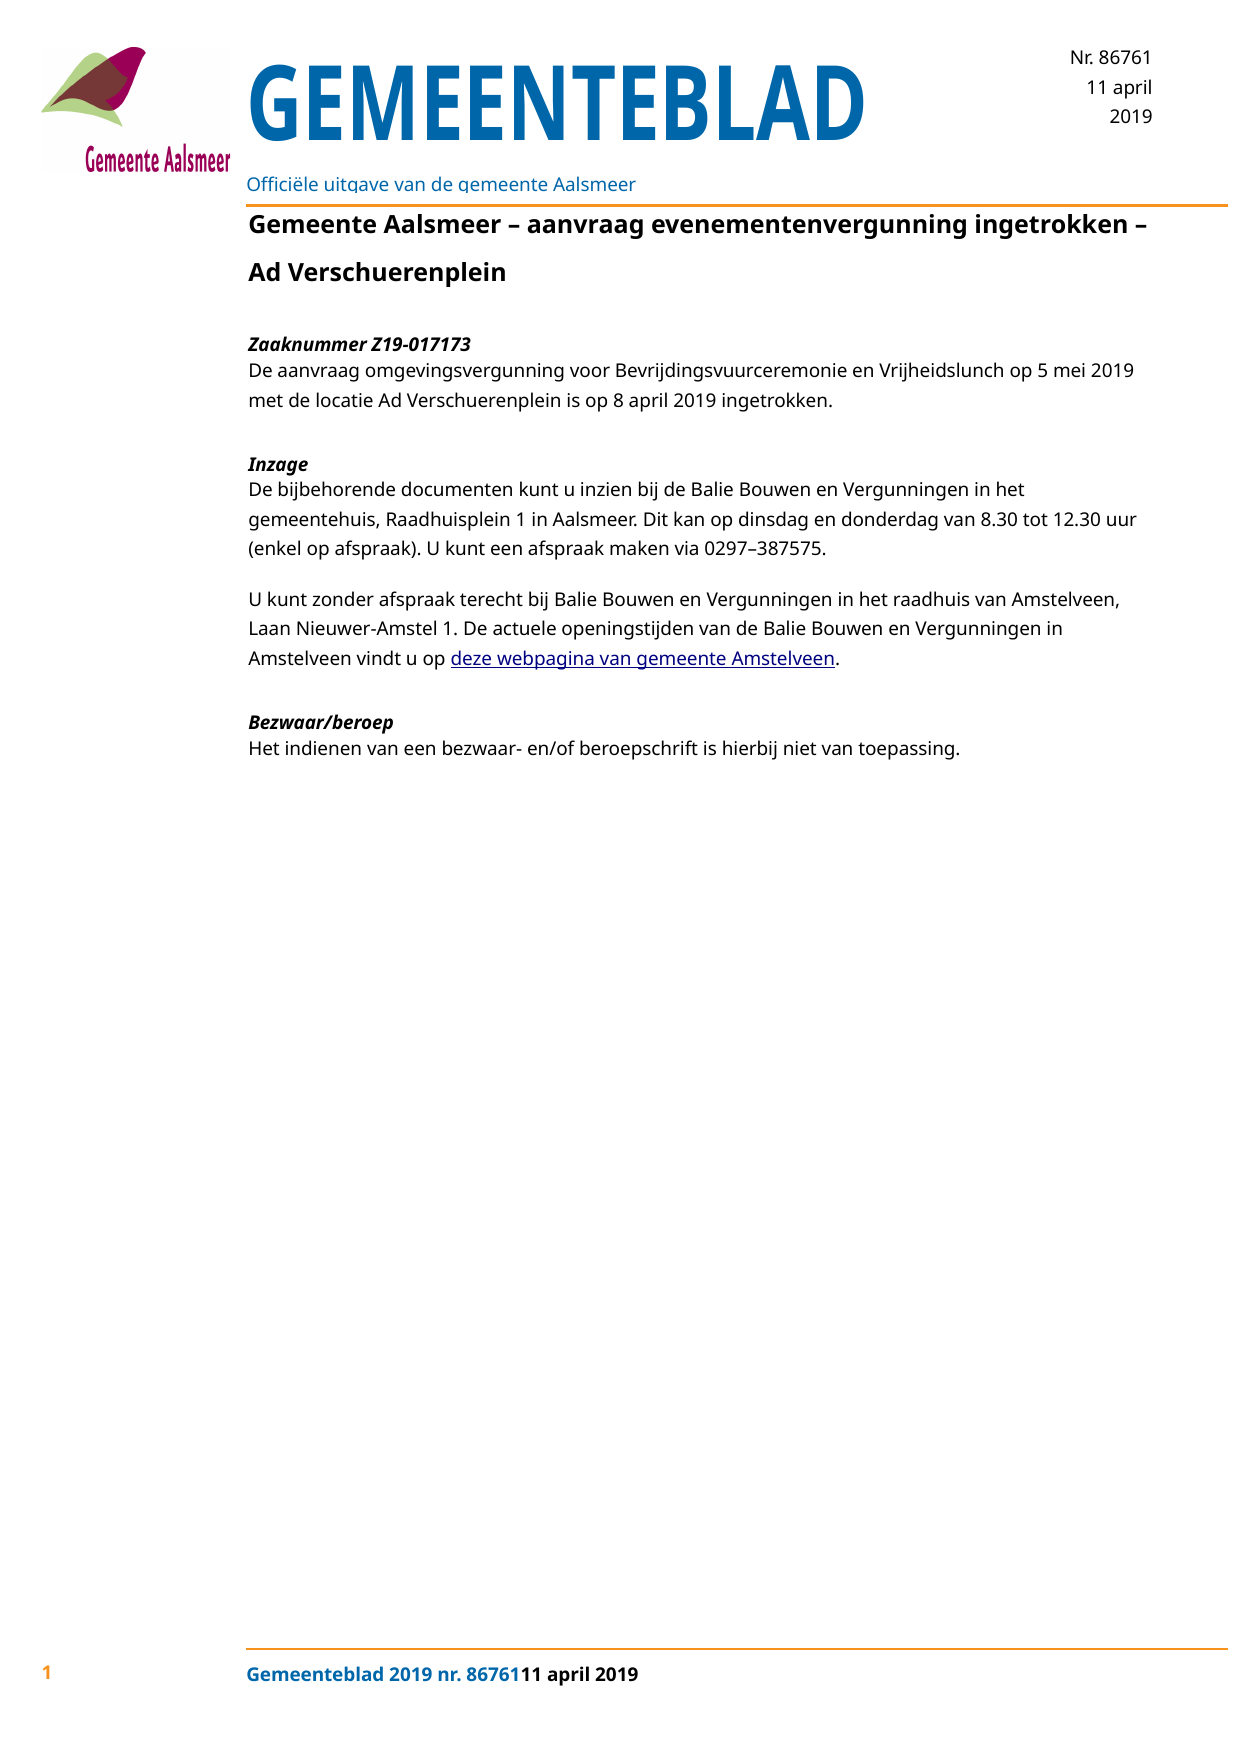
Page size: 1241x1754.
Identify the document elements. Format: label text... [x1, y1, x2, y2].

picture [41, 47, 231, 172]
text U kunt zonder afspraak terecht bij Balie Bouwen en Vergunningen in het raadhuis van Amstelveen, Laan Nieuwer-Amstel 1. De actuele openingstijden van de Balie Bouwen en Vergunningen in Amstelveen vindt u op deze webpagina van gemeente Amstelveen. [248, 586, 1152, 671]
text Zaaknummer Z19-017173 [248, 331, 1152, 357]
text Inzage [248, 451, 1152, 476]
text Gemeente Aalsmeer – aanvraag evenementenvergunning ingetrokken – Ad Verschuerenplein [248, 207, 1152, 288]
text De bijbehorende documenten kunt u inzien bij de Balie Bouwen en Vergunningen in het gemeentehuis, Raadhuisplein 1 in Aalsmeer. Dit kan op dinsdag en donderdag van 8.30 tot 12.30 uur (enkel op afspraak). U kunt een afspraak maken via 0297–387575. [248, 476, 1152, 561]
text De aanvraag omgevingsvergunning voor Bevrijdingsvuurceremonie en Vrijheidslunch op 5 mei 2019 met de locatie Ad Verschuerenplein is op 8 april 2019 ingetrokken. [248, 357, 1152, 412]
text Bezwaar/beroep [248, 709, 1152, 735]
text Het indienen van een bezwaar- en/of beroepschrift is hierbij niet van toepassing. [248, 735, 1152, 761]
